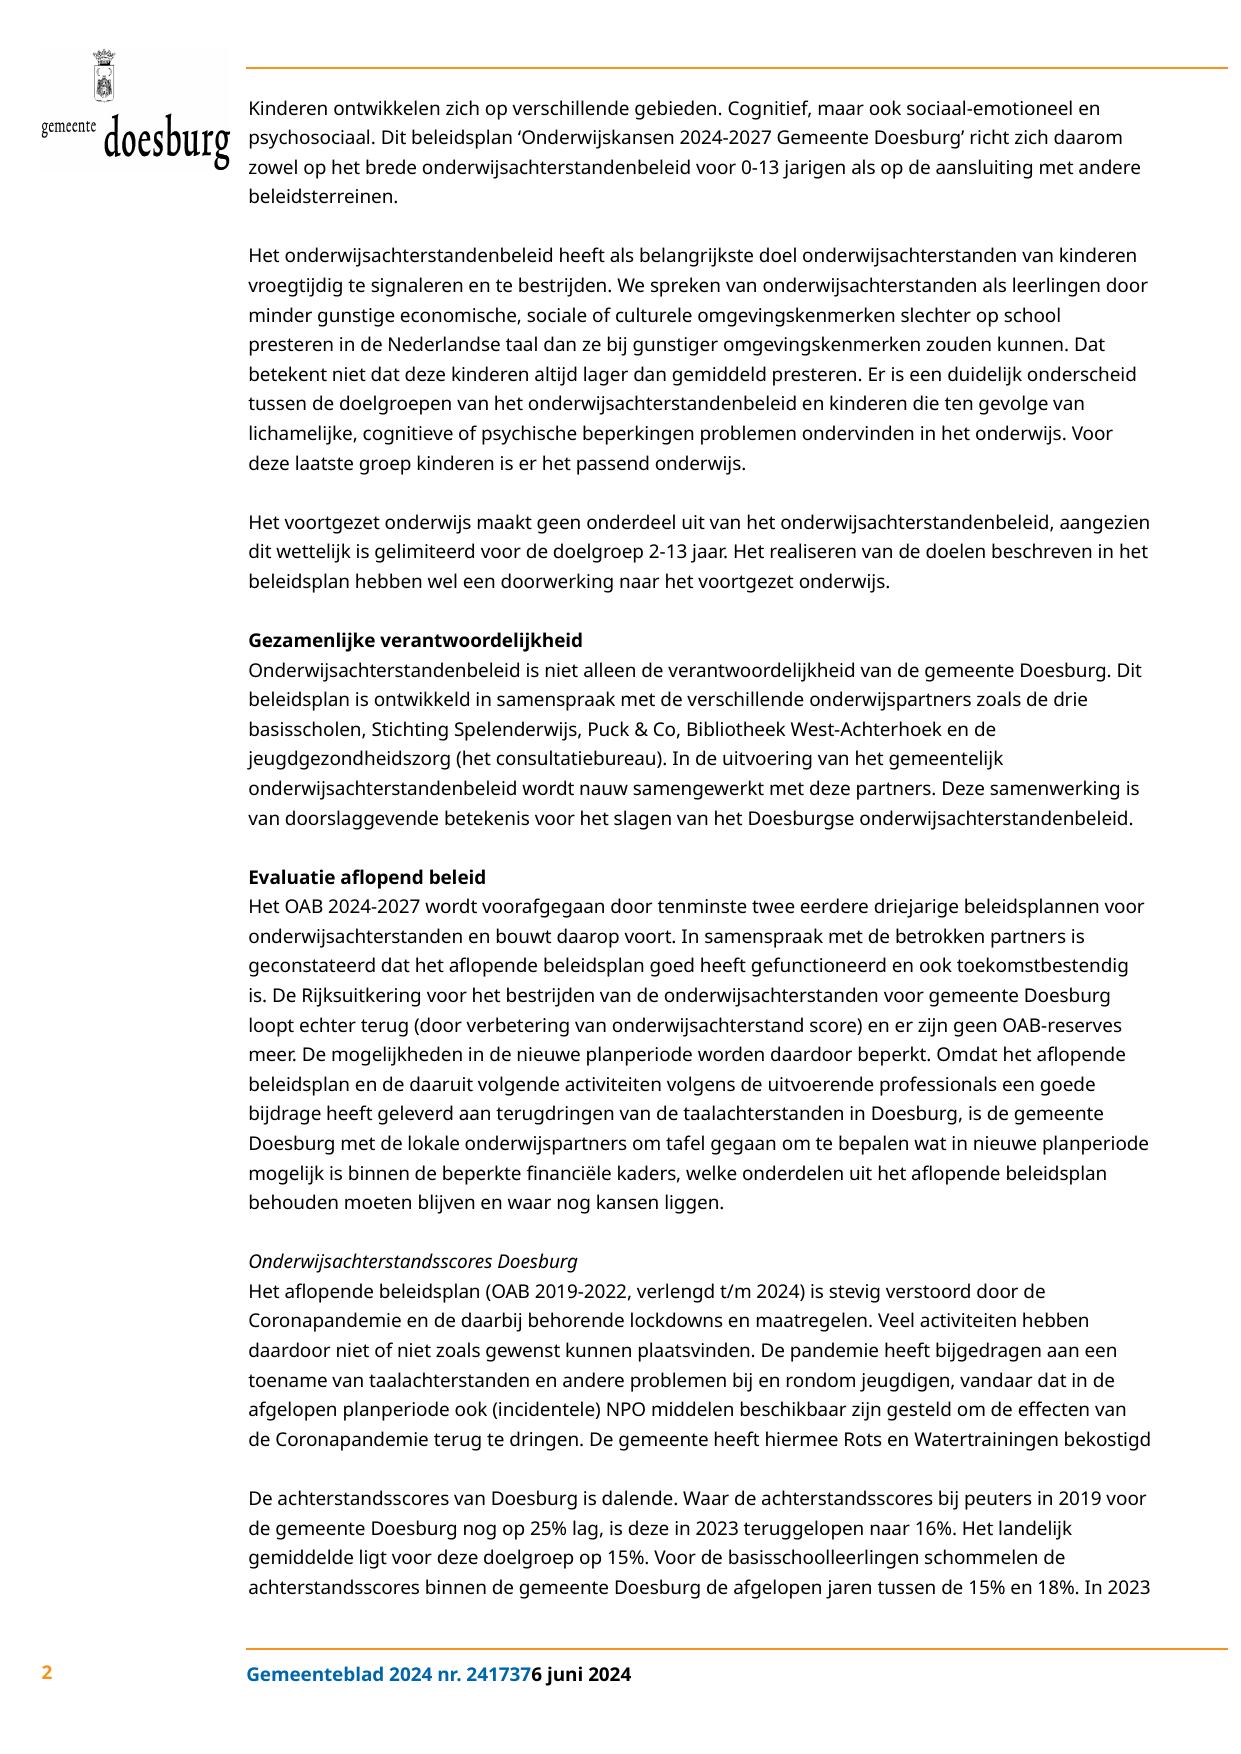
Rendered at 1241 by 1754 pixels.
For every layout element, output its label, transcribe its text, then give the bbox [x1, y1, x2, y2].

text Het OAB 2024-2027 wordt voorafgegaan door tenminste twee eerdere driejarige beleidsplannen voor onderwijsachterstanden en bouwt daarop voort. In samenspraak met de betrokken partners is geconstateerd dat het aflopende beleidsplan goed heeft gefunctioneerd en ook toekomstbestendig is. De Rijksuitkering voor het bestrijden van de onderwijsachterstanden voor gemeente Doesburg loopt echter terug (door verbetering van onderwijsachterstand score) en er zijn geen OAB-reserves meer. De mogelijkheden in de nieuwe planperiode worden daardoor beperkt. Omdat het aflopende beleidsplan en de daaruit volgende activiteiten volgens de uitvoerende professionals een goede bijdrage heeft geleverd aan terugdringen van de taalachterstanden in Doesburg, is de gemeente Doesburg met de lokale onderwijspartners om tafel gegaan om te bepalen wat in nieuwe planperiode mogelijk is binnen de beperkte financiële kaders, welke onderdelen uit het aflopende beleidsplan behouden moeten blijven en waar nog kansen liggen. [248, 893, 1152, 1215]
text Evaluatie aflopend beleid [248, 864, 1152, 890]
text Onderwijsachterstandenbeleid is niet alleen de verantwoordelijkheid van de gemeente Doesburg. Dit beleidsplan is ontwikkeld in samenspraak met de verschillende onderwijspartners zoals de drie basisscholen, Stichting Spelenderwijs, Puck & Co, Bibliotheek West-Achterhoek en de jeugdgezondheidszorg (het consultatiebureau). In de uitvoering van het gemeentelijk onderwijsachterstandenbeleid wordt nauw samengewerkt met deze partners. Deze samenwerking is van doorslaggevende betekenis voor het slagen van het Doesburgse onderwijsachterstandenbeleid. [248, 657, 1152, 831]
text Onderwijsachterstandsscores Doesburg [248, 1248, 1152, 1274]
text Gezamenlijke verantwoordelijkheid [248, 627, 1152, 653]
text Het aflopende beleidsplan (OAB 2019-2022, verlengd t/m 2024) is stevig verstoord door de Coronapandemie en de daarbij behorende lockdowns en maatregelen. Veel activiteiten hebben daardoor niet of niet zoals gewenst kunnen plaatsvinden. De pandemie heeft bijgedragen aan een toename van taalachterstanden en andere problemen bij en rondom jeugdigen, vandaar dat in de afgelopen planperiode ook (incidentele) NPO middelen beschikbaar zijn gesteld om de effecten van de Coronapandemie terug te dringen. De gemeente heeft hiermee Rots en Watertrainingen bekostigd [248, 1278, 1152, 1452]
picture [41, 47, 231, 172]
text Het onderwijsachterstandenbeleid heeft als belangrijkste doel onderwijsachterstanden van kinderen vroegtijdig te signaleren en te bestrijden. We spreken van onderwijsachterstanden als leerlingen door minder gunstige economische, sociale of culturele omgevingskenmerken slechter op school presteren in de Nederlandse taal dan ze bij gunstiger omgevingskenmerken zouden kunnen. Dat betekent niet dat deze kinderen altijd lager dan gemiddeld presteren. Er is een duidelijk onderscheid tussen de doelgroepen van het onderwijsachterstandenbeleid en kinderen die ten gevolge van lichamelijke, cognitieve of psychische beperkingen problemen ondervinden in het onderwijs. Voor deze laatste groep kinderen is er het passend onderwijs. [248, 243, 1152, 476]
text De achterstandsscores van Doesburg is dalende. Waar de achterstandsscores bij peuters in 2019 voor de gemeente Doesburg nog op 25% lag, is deze in 2023 teruggelopen naar 16%. Het landelijk gemiddelde ligt voor deze doelgroep op 15%. Voor de basisschoolleerlingen schommelen de achterstandsscores binnen de gemeente Doesburg de afgelopen jaren tussen de 15% en 18%. In 2023 [248, 1485, 1152, 1600]
text Het voortgezet onderwijs maakt geen onderdeel uit van het onderwijsachterstandenbeleid, aangezien dit wettelijk is gelimiteerd voor de doelgroep 2-13 jaar. Het realiseren van de doelen beschreven in het beleidsplan hebben wel een doorwerking naar het voortgezet onderwijs. [248, 509, 1152, 594]
text Kinderen ontwikkelen zich op verschillende gebieden. Cognitief, maar ook sociaal-emotioneel en psychosociaal. Dit beleidsplan ‘Onderwijskansen 2024-2027 Gemeente Doesburg’ richt zich daarom zowel op het brede onderwijsachterstandenbeleid voor 0-13 jarigen als op de aansluiting met andere beleidsterreinen. [248, 95, 1152, 209]
